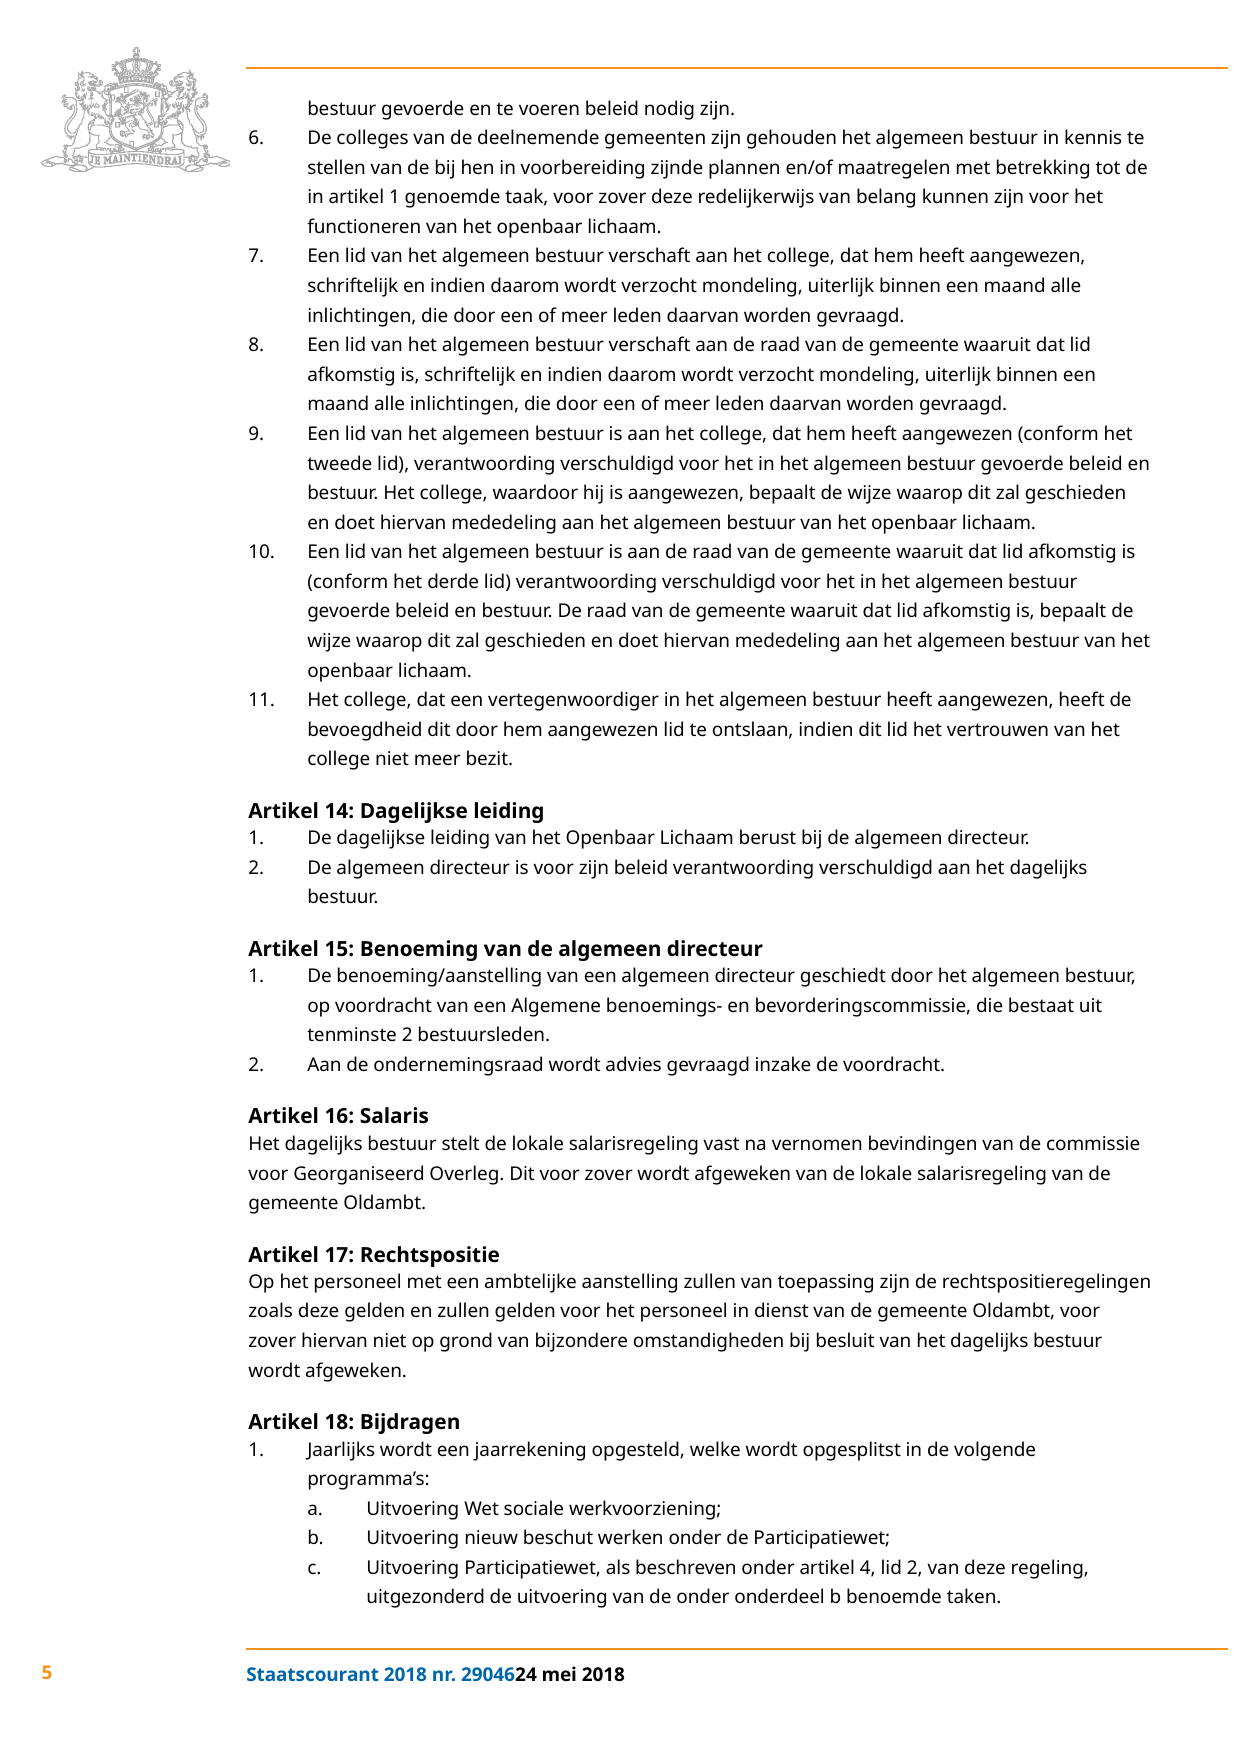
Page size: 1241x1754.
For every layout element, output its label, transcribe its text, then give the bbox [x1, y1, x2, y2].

list Uitvoering Participatiewet, als beschreven onder artikel 4, lid 2, van deze regeling, uitgezonderd de uitvoering van de onder onderdeel b benoemde taken. [307, 1554, 1152, 1609]
list Het college, dat een vertegenwoordiger in het algemeen bestuur heeft aangewezen, heeft de bevoegdheid dit door hem aangewezen lid te ontslaan, indien dit lid het vertrouwen van het college niet meer bezit. [248, 686, 1152, 771]
text Op het personeel met een ambtelijke aanstelling zullen van toepassing zijn de rechtspositieregelingen zoals deze gelden en zullen gelden voor het personeel in dienst van de gemeente Oldambt, voor zover hiervan niet op grond van bijzondere omstandigheden bij besluit van het dagelijks bestuur wordt afgeweken. [248, 1268, 1152, 1383]
text Artikel 15: Benoeming van de algemeen directeur [248, 934, 1152, 962]
list Een lid van het algemeen bestuur verschaft aan de raad van de gemeente waaruit dat lid afkomstig is, schriftelijk en indien daarom wordt verzocht mondeling, uiterlijk binnen een maand alle inlichtingen, die door een of meer leden daarvan worden gevraagd. [248, 331, 1152, 416]
list Uitvoering nieuw beschut werken onder de Participatiewet; [307, 1524, 1152, 1550]
list Uitvoering Wet sociale werkvoorziening; [307, 1495, 1152, 1521]
text Het dagelijks bestuur stelt de lokale salarisregeling vast na vernomen bevindingen van de commissie voor Georganiseerd Overleg. Dit voor zover wordt afgeweken van de lokale salarisregeling van de gemeente Oldambt. [248, 1130, 1152, 1215]
list De benoeming/aanstelling van een algemeen directeur geschiedt door het algemeen bestuur, op voordracht van een Algemene benoemings- en bevorderingscommissie, die bestaat uit tenminste 2 bestuursleden. [248, 962, 1152, 1047]
list Een lid van het algemeen bestuur verschaft aan het college, dat hem heeft aangewezen, schriftelijk en indien daarom wordt verzocht mondeling, uiterlijk binnen een maand alle inlichtingen, die door een of meer leden daarvan worden gevraagd. [248, 243, 1152, 328]
text Artikel 18: Bijdragen [248, 1407, 1152, 1436]
text Artikel 17: Rechtspositie [248, 1240, 1152, 1268]
list Aan de ondernemingsraad wordt advies gevraagd inzake de voordracht. [248, 1051, 1152, 1077]
list Een lid van het algemeen bestuur is aan de raad van de gemeente waaruit dat lid afkomstig is (conform het derde lid) verantwoording verschuldigd voor het in het algemeen bestuur gevoerde beleid en bestuur. De raad van de gemeente waaruit dat lid afkomstig is, bepaalt de wijze waarop dit zal geschieden en doet hiervan mededeling aan het algemeen bestuur van het openbaar lichaam. [248, 538, 1152, 683]
text Artikel 16: Salaris [248, 1102, 1152, 1130]
list De algemeen directeur is voor zijn beleid verantwoording verschuldigd aan het dagelijks bestuur. [248, 854, 1152, 909]
list Jaarlijks wordt een jaarrekening opgesteld, welke wordt opgesplitst in de volgende programma’s: [248, 1436, 1152, 1491]
list De dagelijkse leiding van het Openbaar Lichaam berust bij de algemeen directeur. [248, 824, 1152, 850]
list De colleges van de deelnemende gemeenten zijn gehouden het algemeen bestuur in kennis te stellen van de bij hen in voorbereiding zijnde plannen en/of maatregelen met betrekking tot de in artikel 1 genoemde taak, voor zover deze redelijkerwijs van belang kunnen zijn voor het functioneren van het openbaar lichaam. [248, 124, 1152, 239]
picture [41, 47, 231, 172]
list bestuur gevoerde en te voeren beleid nodig zijn. [248, 95, 1152, 121]
text Artikel 14: Dagelijkse leiding [248, 796, 1152, 824]
list Een lid van het algemeen bestuur is aan het college, dat hem heeft aangewezen (conform het tweede lid), verantwoording verschuldigd voor het in het algemeen bestuur gevoerde beleid en bestuur. Het college, waardoor hij is aangewezen, bepaalt de wijze waarop dit zal geschieden en doet hiervan mededeling aan het algemeen bestuur van het openbaar lichaam. [248, 420, 1152, 535]
